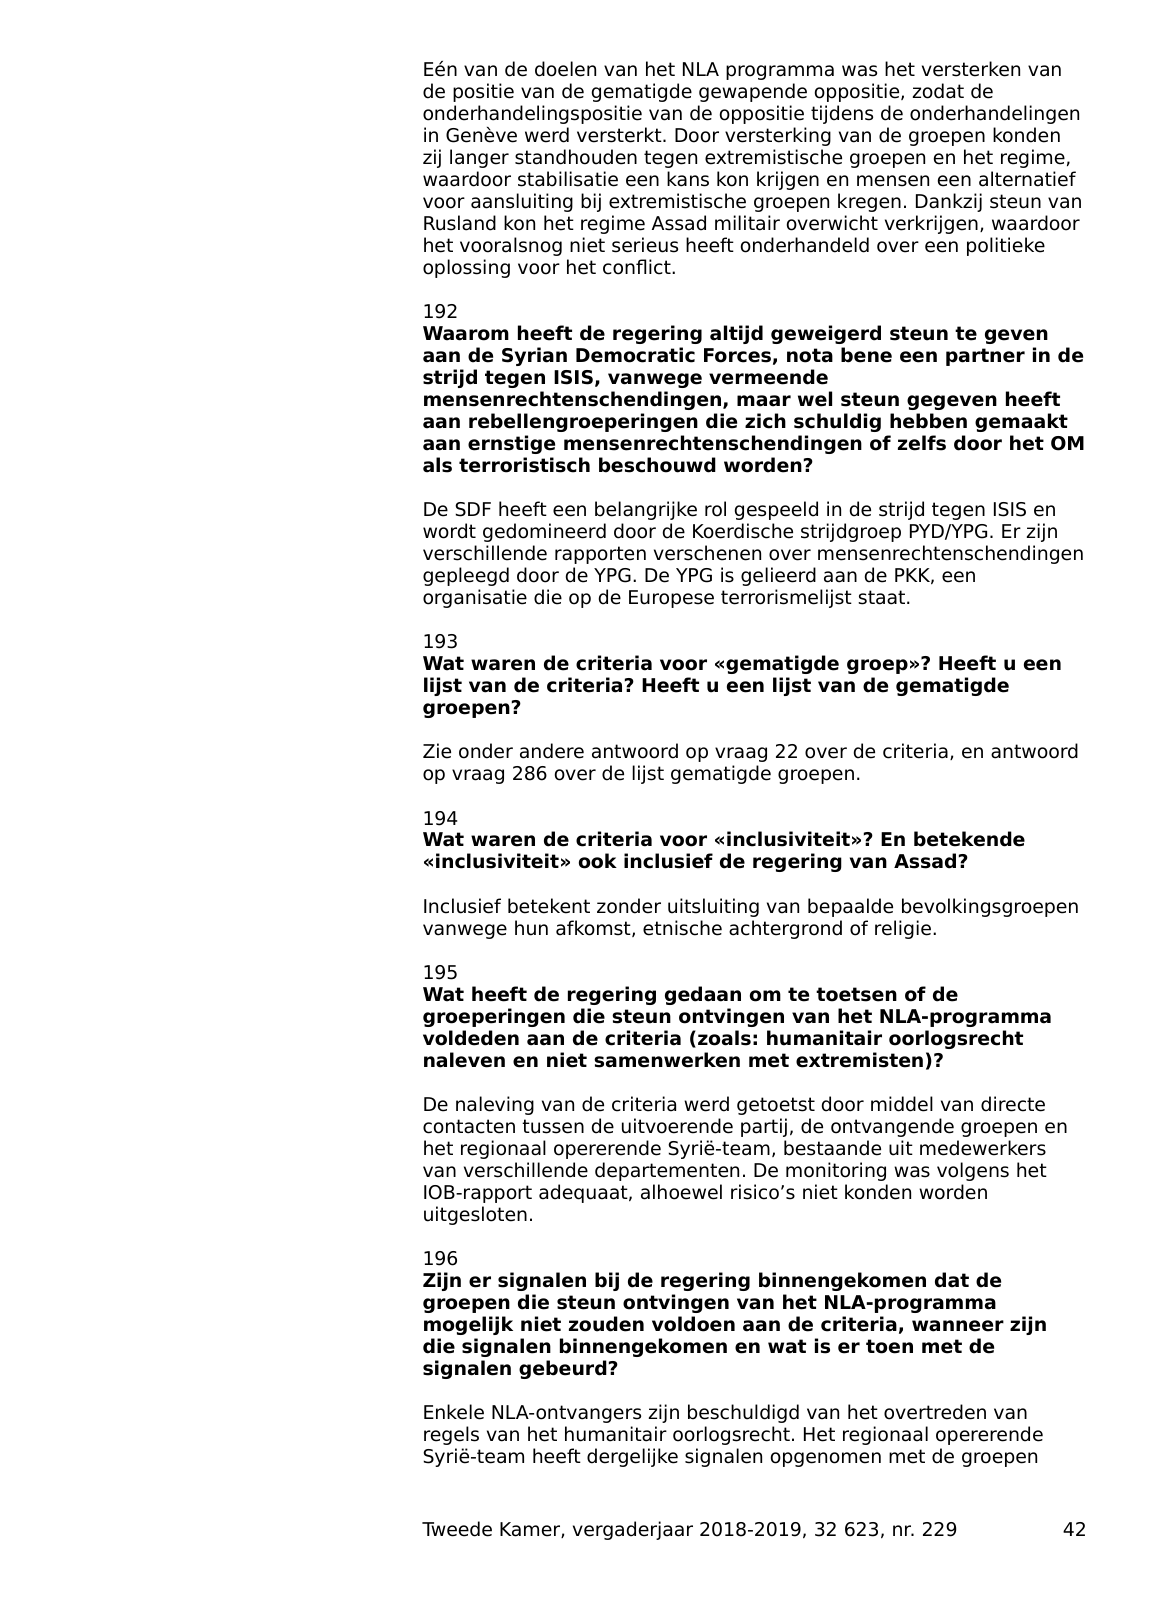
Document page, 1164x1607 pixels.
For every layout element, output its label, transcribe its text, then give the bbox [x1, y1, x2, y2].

text 193 [422, 631, 1087, 653]
text Waarom heeft de regering altijd geweigerd steun te geven aan de Syrian Democratic Forces, nota bene een partner in de strijd tegen ISIS, vanwege vermeende mensenrechtenschendingen, maar wel steun gegeven heeft aan rebellengroeperingen die zich schuldig hebben gemaakt aan ernstige mensenrechtenschendingen of zelfs door het OM als terroristisch beschouwd worden? [422, 323, 1087, 477]
text De naleving van de criteria werd getoetst door middel van directe contacten tussen de uitvoerende partij, de ontvangende groepen en het regionaal opererende Syrië-team, bestaande uit medewerkers van verschillende departementen. De monitoring was volgens het IOB-rapport adequaat, alhoewel risico’s niet konden worden uitgesloten. [422, 1094, 1087, 1226]
text Wat waren de criteria voor «inclusiviteit»? En betekende «inclusiviteit» ook inclusief de regering van Assad? [422, 829, 1087, 873]
text Inclusief betekent zonder uitsluiting van bepaalde bevolkingsgroepen vanwege hun afkomst, etnische achtergrond of religie. [422, 896, 1087, 939]
text Wat heeft de regering gedaan om te toetsen of de groeperingen die steun ontvingen van het NLA-programma voldeden aan de criteria (zoals: humanitair oorlogsrecht naleven en niet samenwerken met extremisten)? [422, 984, 1087, 1072]
text 196 [422, 1248, 1087, 1270]
text Zijn er signalen bij de regering binnengekomen dat de groepen die steun ontvingen van het NLA-programma mogelijk niet zouden voldoen aan de criteria, wanneer zijn die signalen binnengekomen en wat is er toen met de signalen gebeurd? [422, 1270, 1087, 1380]
text Zie onder andere antwoord op vraag 22 over de criteria, en antwoord op vraag 286 over de lijst gematigde groepen. [422, 741, 1087, 785]
text Eén van de doelen van het NLA programma was het versterken van de positie van de gematigde gewapende oppositie, zodat de onderhandelingspositie van de oppositie tijdens de onderhandelingen in Genève werd versterkt. Door versterking van de groepen konden zij langer standhouden tegen extremistische groepen en het regime, waardoor stabilisatie een kans kon krijgen en mensen een alternatief voor aansluiting bij extremistische groepen kregen. Dankzij steun van Rusland kon het regime Assad militair overwicht verkrijgen, waardoor het vooralsnog niet serieus heeft onderhandeld over een politieke oplossing voor het conflict. [422, 59, 1087, 279]
text 195 [422, 962, 1087, 984]
text Wat waren de criteria voor «gematigde groep»? Heeft u een lijst van de criteria? Heeft u een lijst van de gematigde groepen? [422, 653, 1087, 719]
text Enkele NLA-ontvangers zijn beschuldigd van het overtreden van regels van het humanitair oorlogsrecht. Het regionaal opererende Syrië-team heeft dergelijke signalen opgenomen met de groepen [422, 1402, 1087, 1468]
text 192 [422, 301, 1087, 323]
text De SDF heeft een belangrijke rol gespeeld in de strijd tegen ISIS en wordt gedomineerd door de Koerdische strijdgroep PYD/YPG. Er zijn verschillende rapporten verschenen over mensenrechtenschendingen gepleegd door de YPG. De YPG is gelieerd aan de PKK, een organisatie die op de Europese terrorismelijst staat. [422, 499, 1087, 609]
text 194 [422, 807, 1087, 829]
